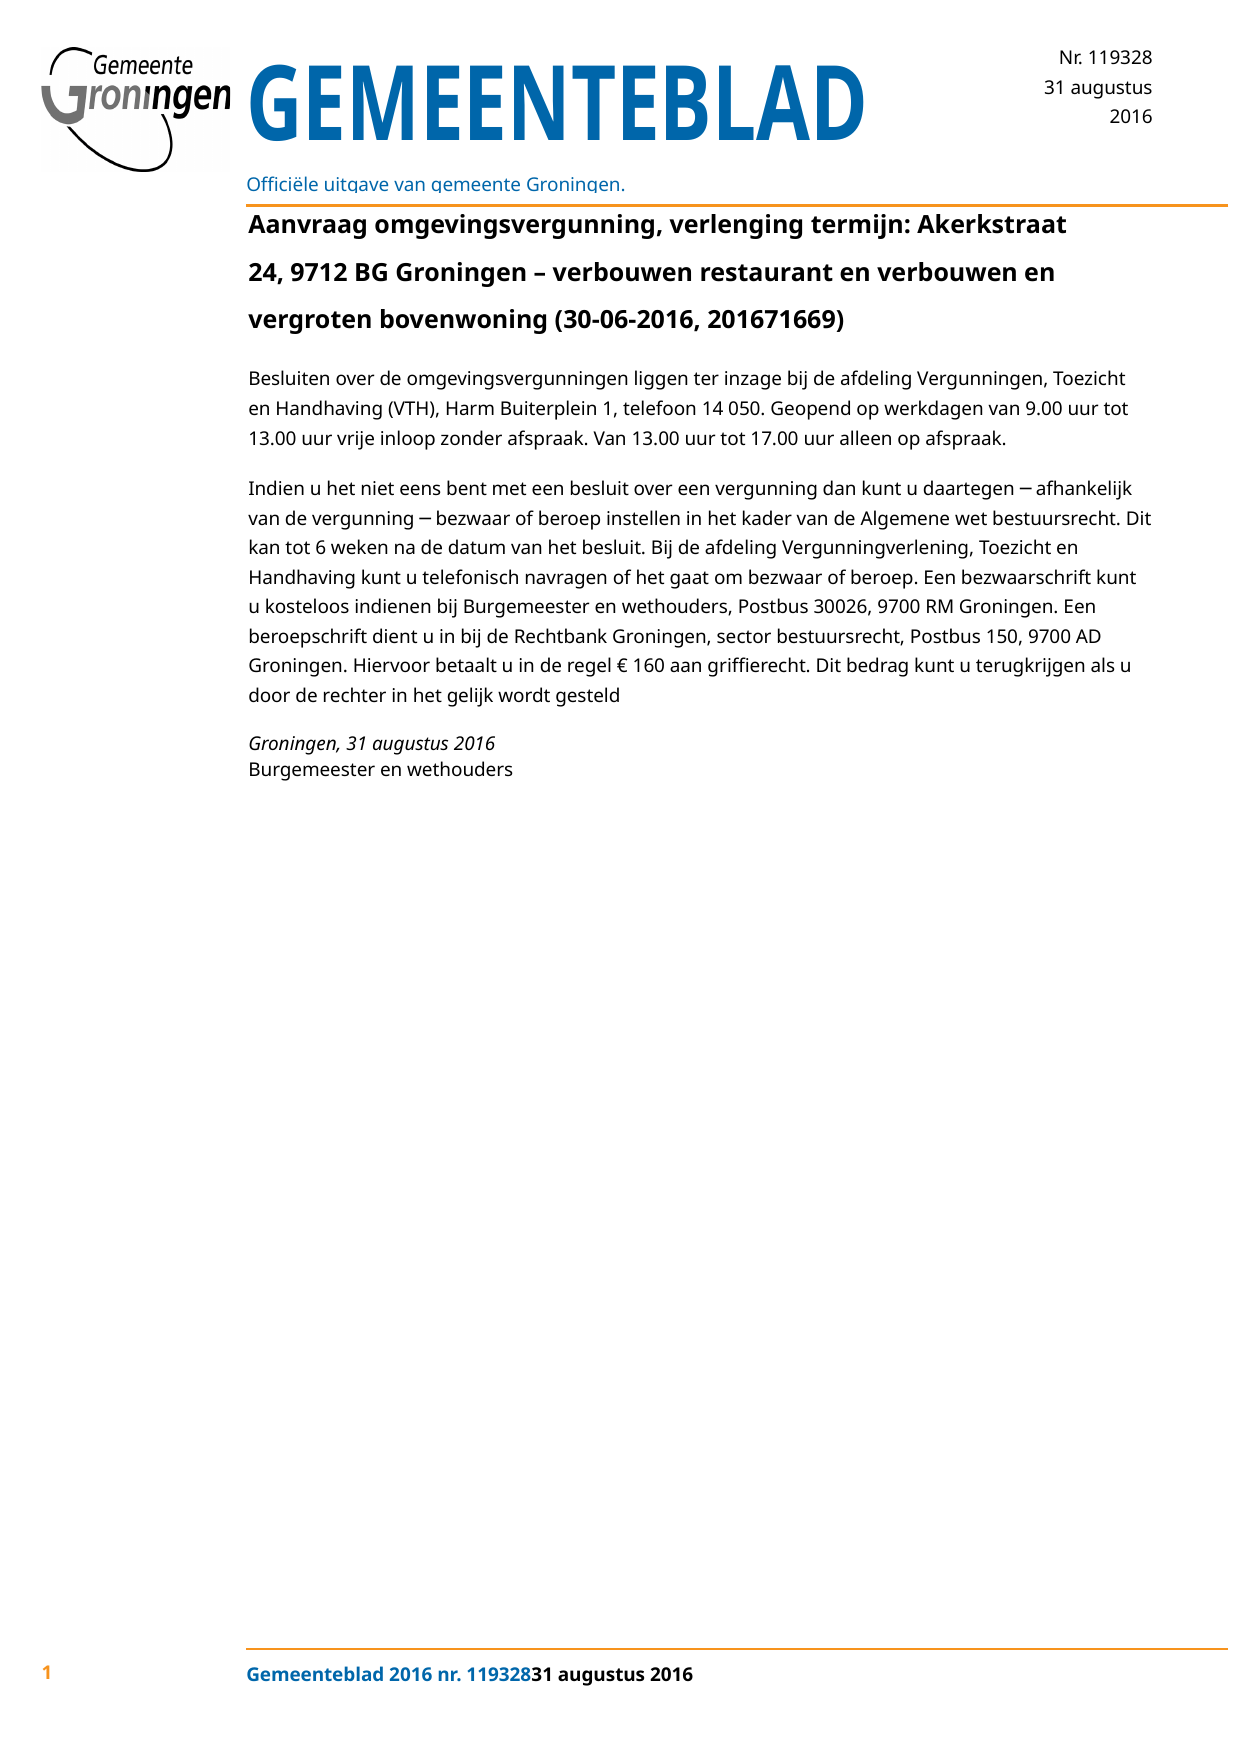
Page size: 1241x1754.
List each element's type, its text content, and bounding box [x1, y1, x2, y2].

text Aanvraag omgevingsvergunning, verlenging termijn: Akerkstraat 24, 9712 BG Groningen – verbouwen restaurant en verbouwen en vergroten bovenwoning (30-06-2016, 201671669) [248, 207, 1152, 336]
text Burgemeester en wethouders [248, 756, 1152, 781]
picture [41, 47, 231, 172]
text Besluiten over de omgevingsvergunningen liggen ter inzage bij de afdeling Vergunningen, Toezicht en Handhaving (VTH), Harm Buiterplein 1, telefoon 14 050. Geopend op werkdagen van 9.00 uur tot 13.00 uur vrije inloop zonder afspraak. Van 13.00 uur tot 17.00 uur alleen op afspraak. [248, 366, 1152, 450]
text Indien u het niet eens bent met een besluit over een vergunning dan kunt u daartegen ─ afhankelijk van de vergunning ─ bezwaar of beroep instellen in het kader van de Algemene wet bestuursrecht. Dit kan tot 6 weken na de datum van het besluit. Bij de afdeling Vergunningverlening, Toezicht en Handhaving kunt u telefonisch navragen of het gaat om bezwaar of beroep. Een bezwaarschrift kunt u kosteloos indienen bij Burgemeester en wethouders, Postbus 30026, 9700 RM Groningen. Een beroepschrift dient u in bij de Rechtbank Groningen, sector bestuursrecht, Postbus 150, 9700 AD Groningen. Hiervoor betaalt u in de regel € 160 aan griffierecht. Dit bedrag kunt u terugkrijgen als u door de rechter in het gelijk wordt gesteld [248, 475, 1152, 708]
text Groningen, 31 augustus 2016 [248, 730, 1152, 756]
